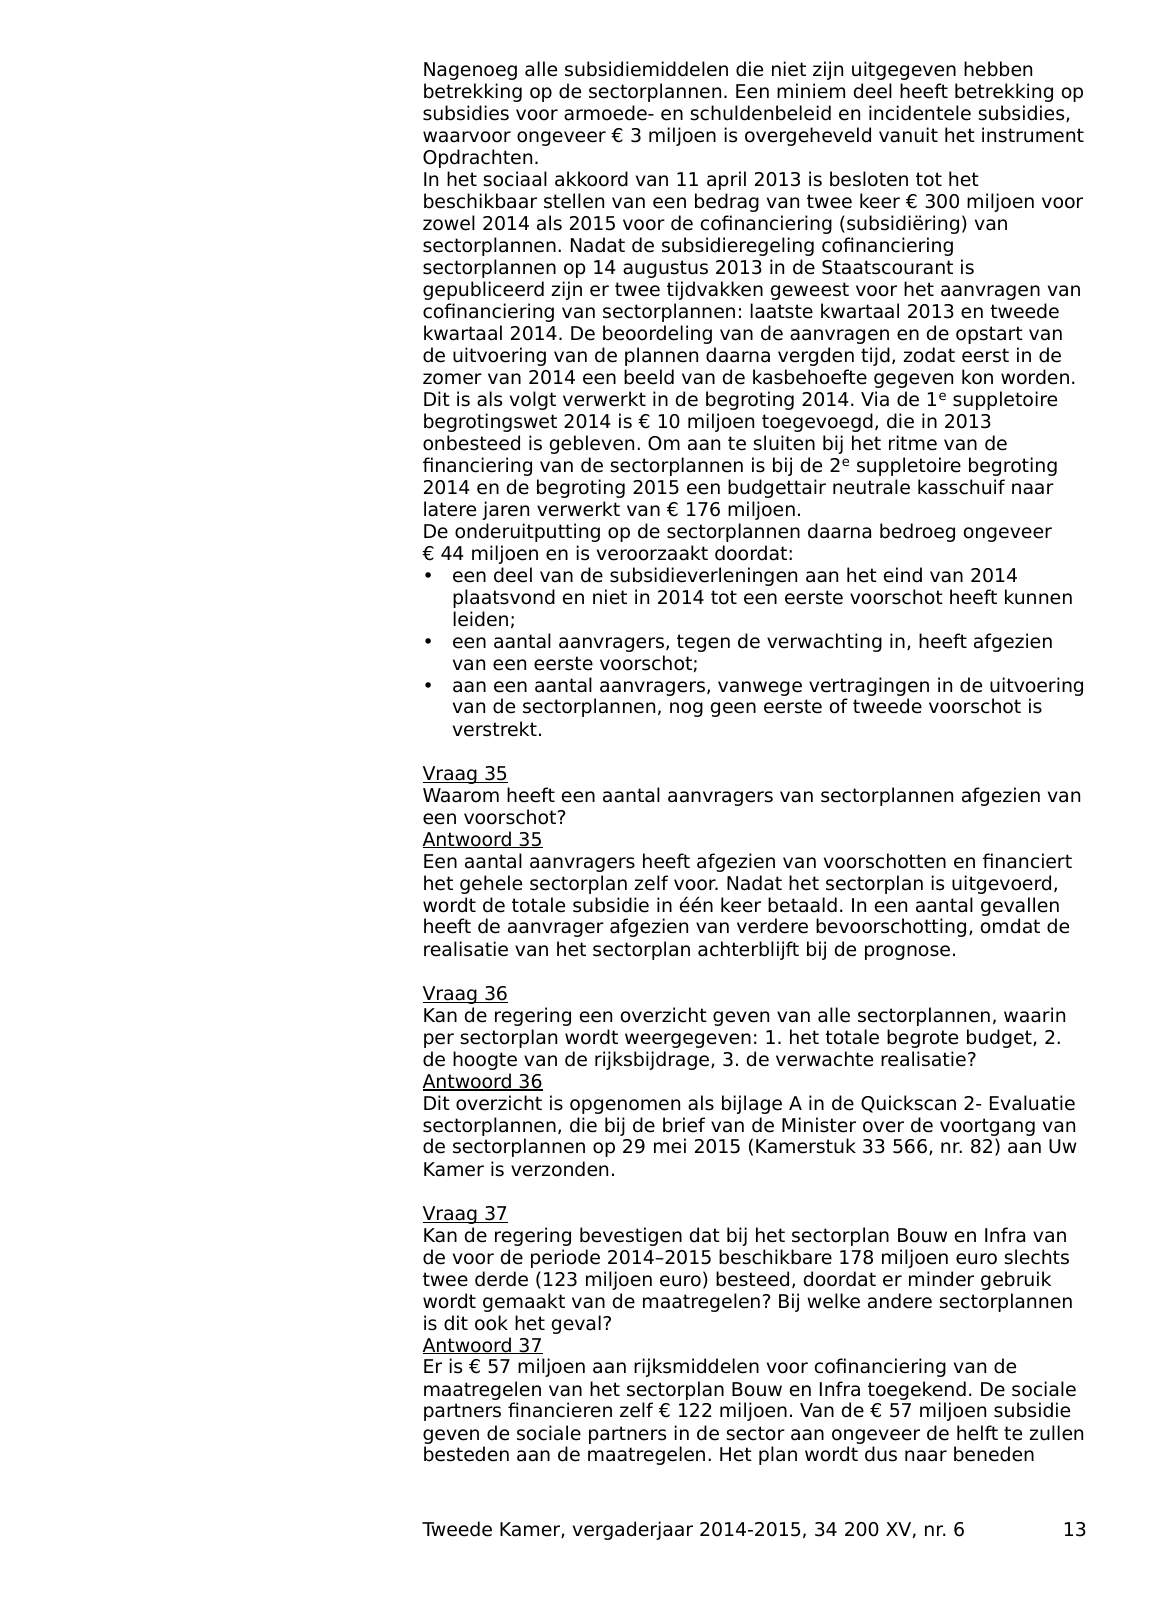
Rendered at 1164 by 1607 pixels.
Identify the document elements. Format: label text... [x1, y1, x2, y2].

text • een deel van de subsidieverleningen aan het eind van 2014 plaatsvond en niet in 2014 tot een eerste voorschot heeft kunnen leiden; [422, 564, 1087, 631]
text Antwoord 35 [422, 828, 1087, 851]
text Vraag 37 [422, 1203, 1087, 1224]
text Dit overzicht is opgenomen als bijlage A in de Quickscan 2- Evaluatie sectorplannen, die bij de brief van de Minister over de voortgang van de sectorplannen op 29 mei 2015 (Kamerstuk 33 566, nr. 82) aan Uw Kamer is verzonden. [422, 1092, 1087, 1180]
text Nagenoeg alle subsidiemiddelen die niet zijn uitgegeven hebben betrekking op de sectorplannen. Een miniem deel heeft betrekking op subsidies voor armoede- en schuldenbeleid en incidentele subsidies, waarvoor ongeveer € 3 miljoen is overgeheveld vanuit het instrument Opdrachten. [422, 59, 1087, 169]
text • een aantal aanvragers, tegen de verwachting in, heeft afgezien van een eerste voorschot; [422, 631, 1087, 674]
text Een aantal aanvragers heeft afgezien van voorschotten en financiert het gehele sectorplan zelf voor. Nadat het sectorplan is uitgevoerd, wordt de totale subsidie in één keer betaald. In een aantal gevallen heeft de aanvrager afgezien van verdere bevoorschotting, omdat de realisatie van het sectorplan achterblijft bij de prognose. [422, 851, 1087, 960]
text Antwoord 37 [422, 1334, 1087, 1356]
text De onderuitputting op de sectorplannen daarna bedroeg ongeveer € 44 miljoen en is veroorzaakt doordat: [422, 521, 1087, 564]
text Antwoord 36 [422, 1071, 1087, 1092]
text Waarom heeft een aantal aanvragers van sectorplannen afgezien van een voorschot? [422, 784, 1087, 828]
text Kan de regering bevestigen dat bij het sectorplan Bouw en Infra van de voor de periode 2014–2015 beschikbare 178 miljoen euro slechts twee derde (123 miljoen euro) besteed, doordat er minder gebruik wordt gemaakt van de maatregelen? Bij welke andere sectorplannen is dit ook het geval? [422, 1224, 1087, 1334]
text Er is € 57 miljoen aan rijksmiddelen voor cofinanciering van de maatregelen van het sectorplan Bouw en Infra toegekend. De sociale partners financieren zelf € 122 miljoen. Van de € 57 miljoen subsidie geven de sociale partners in de sector aan ongeveer de helft te zullen besteden aan de maatregelen. Het plan wordt dus naar beneden [422, 1356, 1087, 1466]
text • aan een aantal aanvragers, vanwege vertragingen in de uitvoering van de sectorplannen, nog geen eerste of tweede voorschot is verstrekt. [422, 674, 1087, 740]
text Vraag 35 [422, 763, 1087, 784]
text Kan de regering een overzicht geven van alle sectorplannen, waarin per sectorplan wordt weergegeven: 1. het totale begrote budget, 2. de hoogte van de rijksbijdrage, 3. de verwachte realisatie? [422, 1004, 1087, 1071]
text Vraag 36 [422, 983, 1087, 1004]
text In het sociaal akkoord van 11 april 2013 is besloten tot het beschikbaar stellen van een bedrag van twee keer € 300 miljoen voor zowel 2014 als 2015 voor de cofinanciering (subsidiëring) van sectorplannen. Nadat de subsidieregeling cofinanciering sectorplannen op 14 augustus 2013 in de Staatscourant is gepubliceerd zijn er twee tijdvakken geweest voor het aanvragen van cofinanciering van sectorplannen: laatste kwartaal 2013 en tweede kwartaal 2014. De beoordeling van de aanvragen en de opstart van de uitvoering van de plannen daarna vergden tijd, zodat eerst in de zomer van 2014 een beeld van de kasbehoefte gegeven kon worden. Dit is als volgt verwerkt in de begroting 2014. Via de 1e suppletoire begrotingswet 2014 is € 10 miljoen toegevoegd, die in 2013 onbesteed is gebleven. Om aan te sluiten bij het ritme van de financiering van de sectorplannen is bij de 2e suppletoire begroting 2014 en de begroting 2015 een budgettair neutrale kasschuif naar latere jaren verwerkt van € 176 miljoen. [422, 169, 1087, 521]
